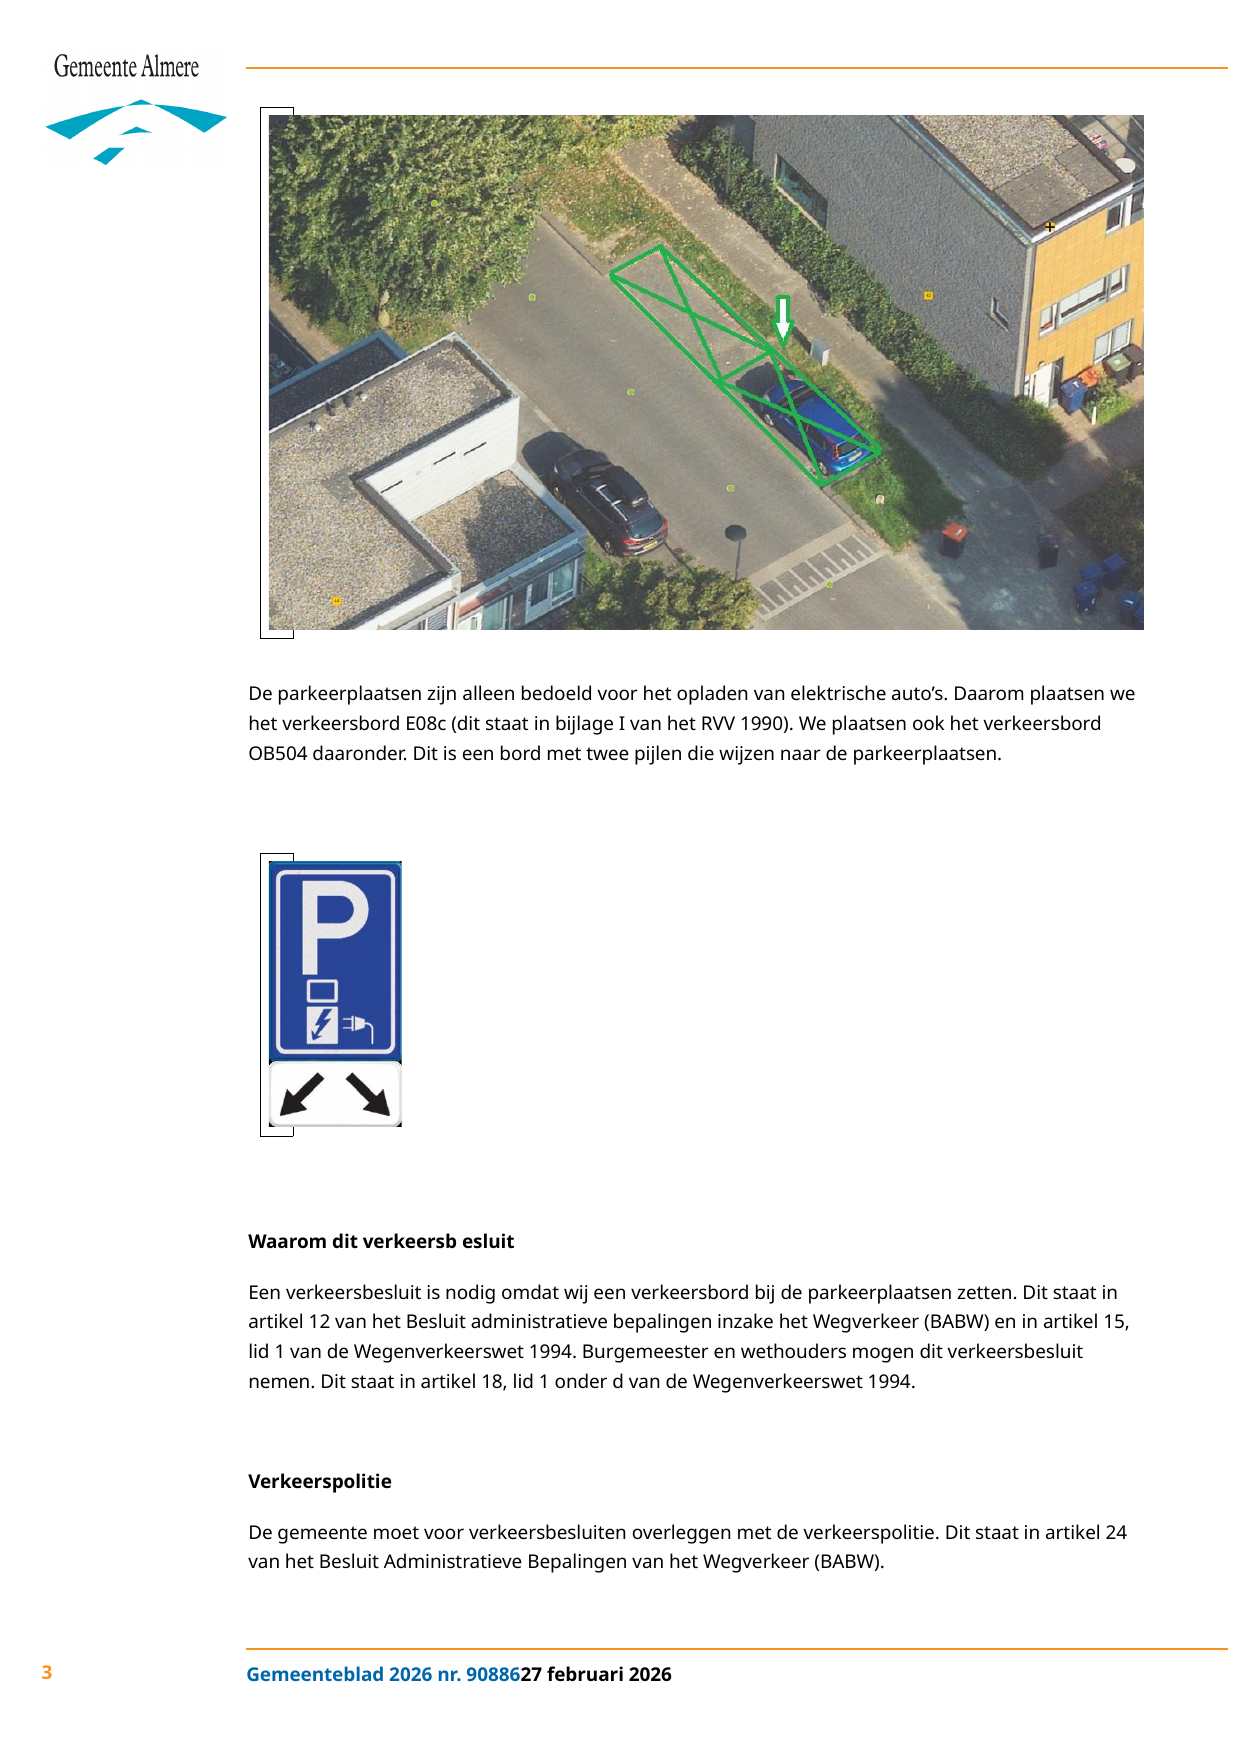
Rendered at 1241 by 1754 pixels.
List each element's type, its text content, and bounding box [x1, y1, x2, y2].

picture [268, 861, 402, 1127]
text Verkeerspolitie [248, 1469, 1152, 1494]
picture [268, 115, 1144, 630]
text Waarom dit verkeersb esluit [248, 1229, 1152, 1254]
text De parkeerplaatsen zijn alleen bedoeld voor het opladen van elektrische auto’s. Daarom plaatsen we het verkeersbord E08c (dit staat in bijlage I van het RVV 1990). We plaatsen ook het verkeersbord OB504 daaronder. Dit is een bord met twee pijlen die wijzen naar de parkeerplaatsen. [248, 681, 1152, 765]
text De gemeente moet voor verkeersbesluiten overleggen met de verkeerspolitie. Dit staat in artikel 24 van het Besluit Administratieve Bepalingen van het Wegverkeer (BABW). [248, 1519, 1152, 1574]
text Een verkeersbesluit is nodig omdat wij een verkeersbord bij de parkeerplaatsen zetten. Dit staat in artikel 12 van het Besluit administratieve bepalingen inzake het Wegverkeer (BABW) en in artikel 15, lid 1 van de Wegenverkeerswet 1994. Burgemeester en wethouders mogen dit verkeersbesluit nemen. Dit staat in artikel 18, lid 1 onder d van de Wegenverkeerswet 1994. [248, 1279, 1152, 1393]
picture [41, 47, 231, 172]
